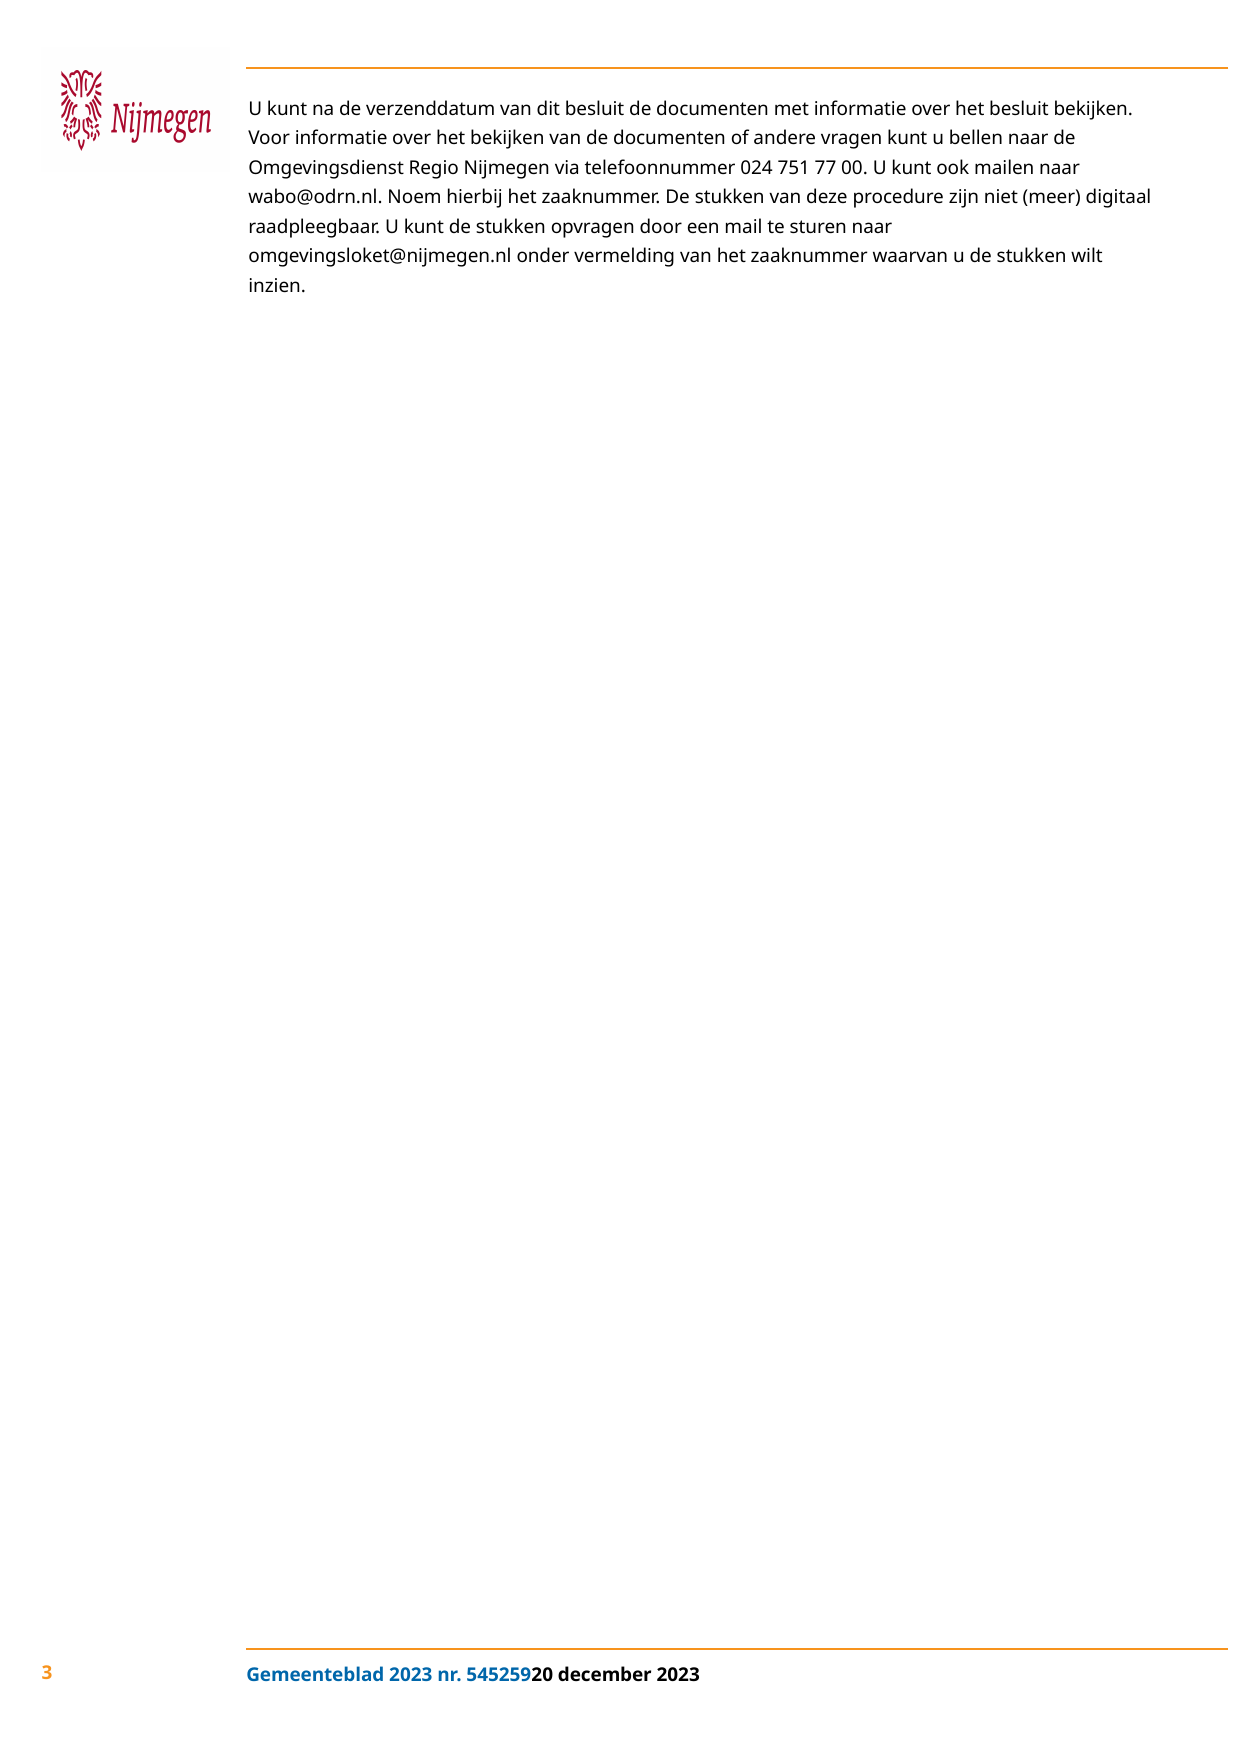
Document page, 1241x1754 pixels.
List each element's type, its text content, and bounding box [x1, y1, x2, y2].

picture [41, 47, 231, 172]
text U kunt na de verzenddatum van dit besluit de documenten met informatie over het besluit bekijken. Voor informatie over het bekijken van de documenten of andere vragen kunt u bellen naar de Omgevingsdienst Regio Nijmegen via telefoonnummer 024 751 77 00. U kunt ook mailen naar wabo@odrn.nl. Noem hierbij het zaaknummer. De stukken van deze procedure zijn niet (meer) digitaal raadpleegbaar. U kunt de stukken opvragen door een mail te sturen naar omgevingsloket@nijmegen.nl onder vermelding van het zaaknummer waarvan u de stukken wilt inzien. [248, 95, 1152, 298]
